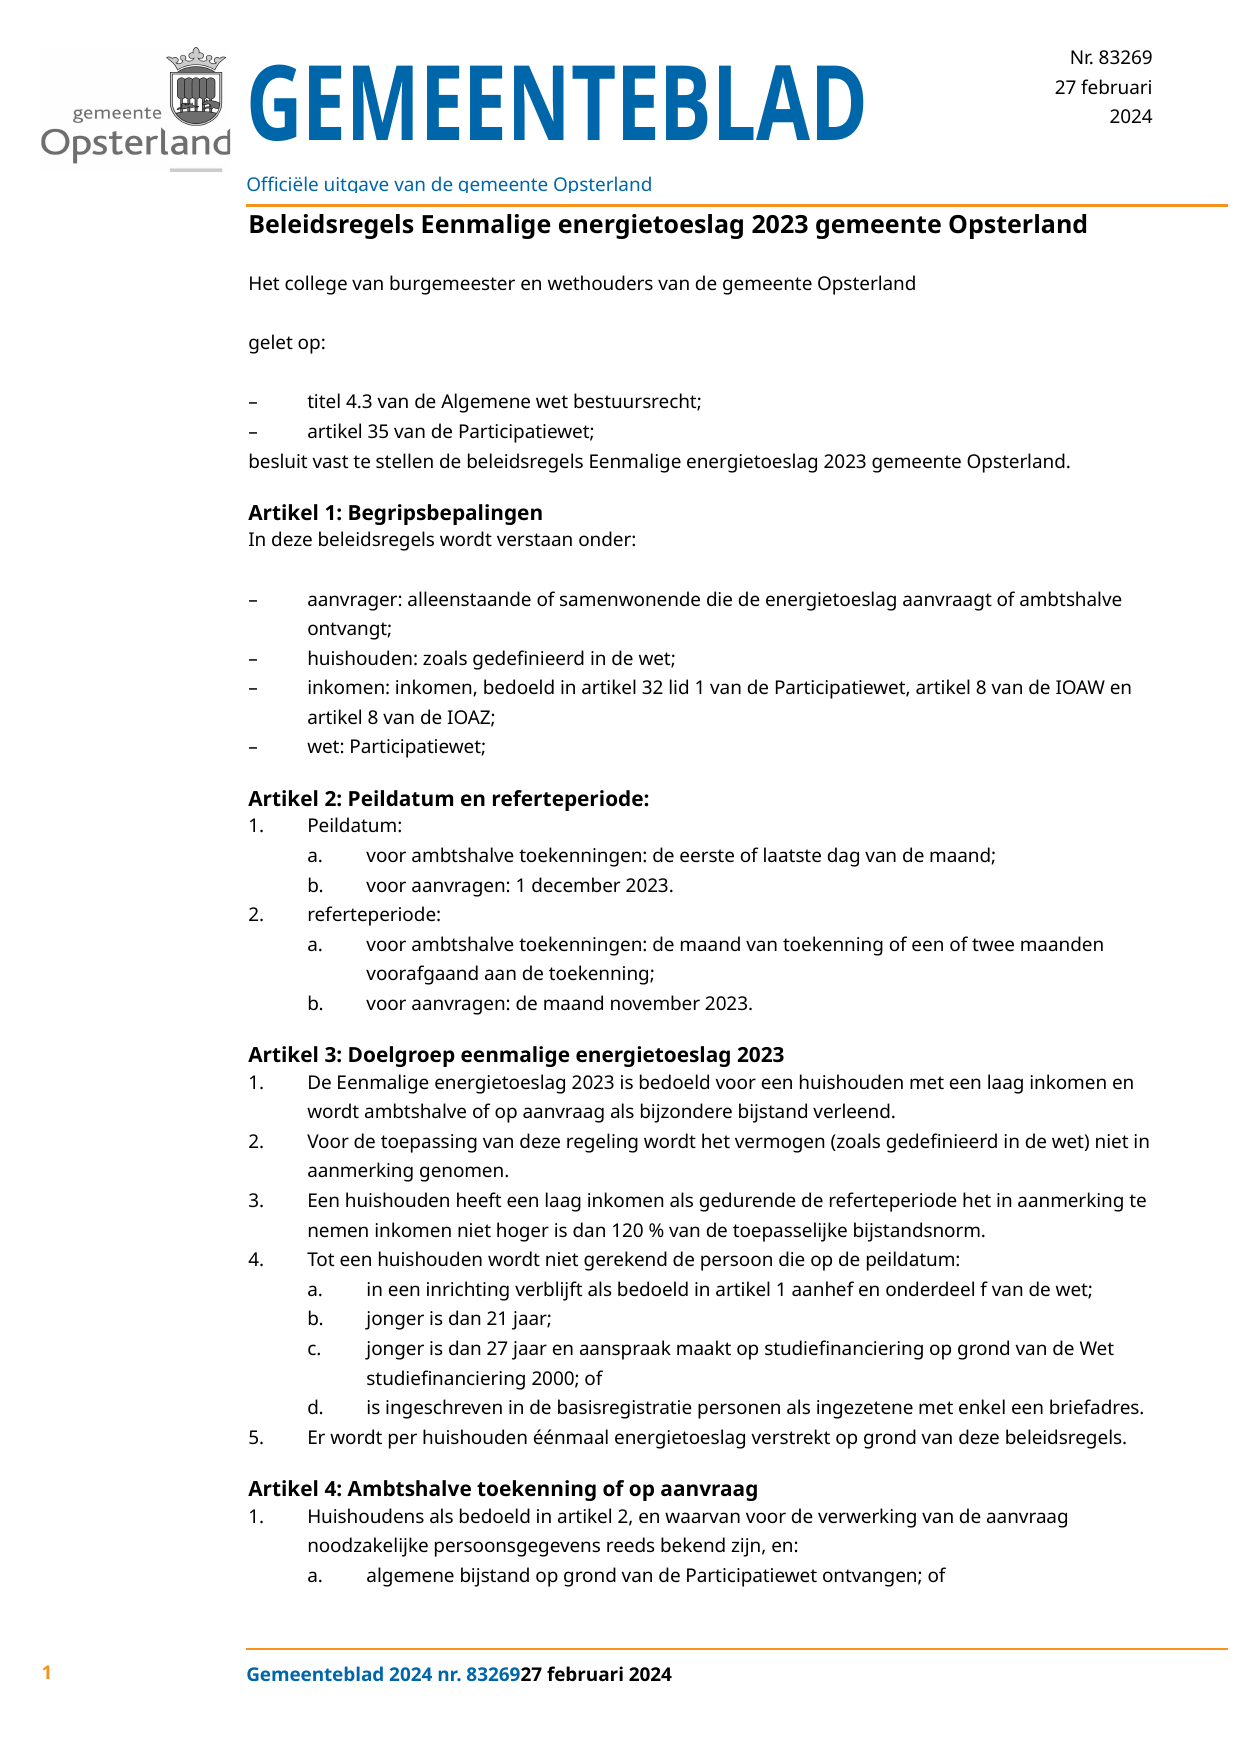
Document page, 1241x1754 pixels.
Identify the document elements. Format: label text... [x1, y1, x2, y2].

list algemene bijstand op grond van de Participatiewet ontvangen; of [307, 1562, 1152, 1588]
list jonger is dan 21 jaar; [307, 1306, 1152, 1331]
list voor ambtshalve toekenningen: de maand van toekenning of een of twee maanden voorafgaand aan de toekenning; [307, 931, 1152, 986]
text Artikel 2: Peildatum en referteperiode: [248, 784, 1152, 813]
list artikel 35 van de Participatiewet; [248, 418, 1152, 444]
text Beleidsregels Eenmalige energietoeslag 2023 gemeente Opsterland [248, 207, 1152, 241]
text Artikel 1: Begripsbepalingen [248, 498, 1152, 527]
list huishouden: zoals gedefinieerd in de wet; [248, 645, 1152, 671]
list voor ambtshalve toekenningen: de eerste of laatste dag van de maand; [307, 842, 1152, 868]
list referteperiode: [248, 901, 1152, 927]
text gelet op: [248, 329, 1152, 355]
list titel 4.3 van de Algemene wet bestuursrecht; [248, 389, 1152, 414]
text besluit vast te stellen de beleidsregels Eenmalige energietoeslag 2023 gemeente Opsterland. [248, 448, 1152, 473]
picture [41, 47, 231, 172]
list Tot een huishouden wordt niet gerekend de persoon die op de peildatum: [248, 1246, 1152, 1272]
list Voor de toepassing van deze regeling wordt het vermogen (zoals gedefinieerd in de wet) niet in aanmerking genomen. [248, 1128, 1152, 1183]
list jonger is dan 27 jaar en aanspraak maakt op studiefinanciering op grond van de Wet studiefinanciering 2000; of [307, 1335, 1152, 1391]
list aanvrager: alleenstaande of samenwonende die de energietoeslag aanvraagt of ambtshalve ontvangt; [248, 586, 1152, 641]
text Artikel 3: Doelgroep eenmalige energietoeslag 2023 [248, 1041, 1152, 1069]
list Een huishouden heeft een laag inkomen als gedurende de referteperiode het in aanmerking te nemen inkomen niet hoger is dan 120 % van de toepasselijke bijstandsnorm. [248, 1187, 1152, 1243]
list Peildatum: [248, 813, 1152, 838]
list inkomen: inkomen, bedoeld in artikel 32 lid 1 van de Participatiewet, artikel 8 van de IOAW en artikel 8 van de IOAZ; [248, 674, 1152, 730]
text In deze beleidsregels wordt verstaan onder: [248, 527, 1152, 552]
list wet: Participatiewet; [248, 734, 1152, 759]
list Huishoudens als bedoeld in artikel 2, en waarvan voor de verwerking van de aanvraag noodzakelijke persoonsgegevens reeds bekend zijn, en: [248, 1503, 1152, 1558]
list voor aanvragen: de maand november 2023. [307, 990, 1152, 1016]
list De Eenmalige energietoeslag 2023 is bedoeld voor een huishouden met een laag inkomen en wordt ambtshalve of op aanvraag als bijzondere bijstand verleend. [248, 1069, 1152, 1124]
list is ingeschreven in de basisregistratie personen als ingezetene met enkel een briefadres. [307, 1394, 1152, 1420]
text Het college van burgemeester en wethouders van de gemeente Opsterland [248, 270, 1152, 296]
list Er wordt per huishouden éénmaal energietoeslag verstrekt op grond van deze beleidsregels. [248, 1424, 1152, 1450]
list voor aanvragen: 1 december 2023. [307, 872, 1152, 897]
list in een inrichting verblijft als bedoeld in artikel 1 aanhef en onderdeel f van de wet; [307, 1276, 1152, 1302]
text Artikel 4: Ambtshalve toekenning of op aanvraag [248, 1474, 1152, 1503]
